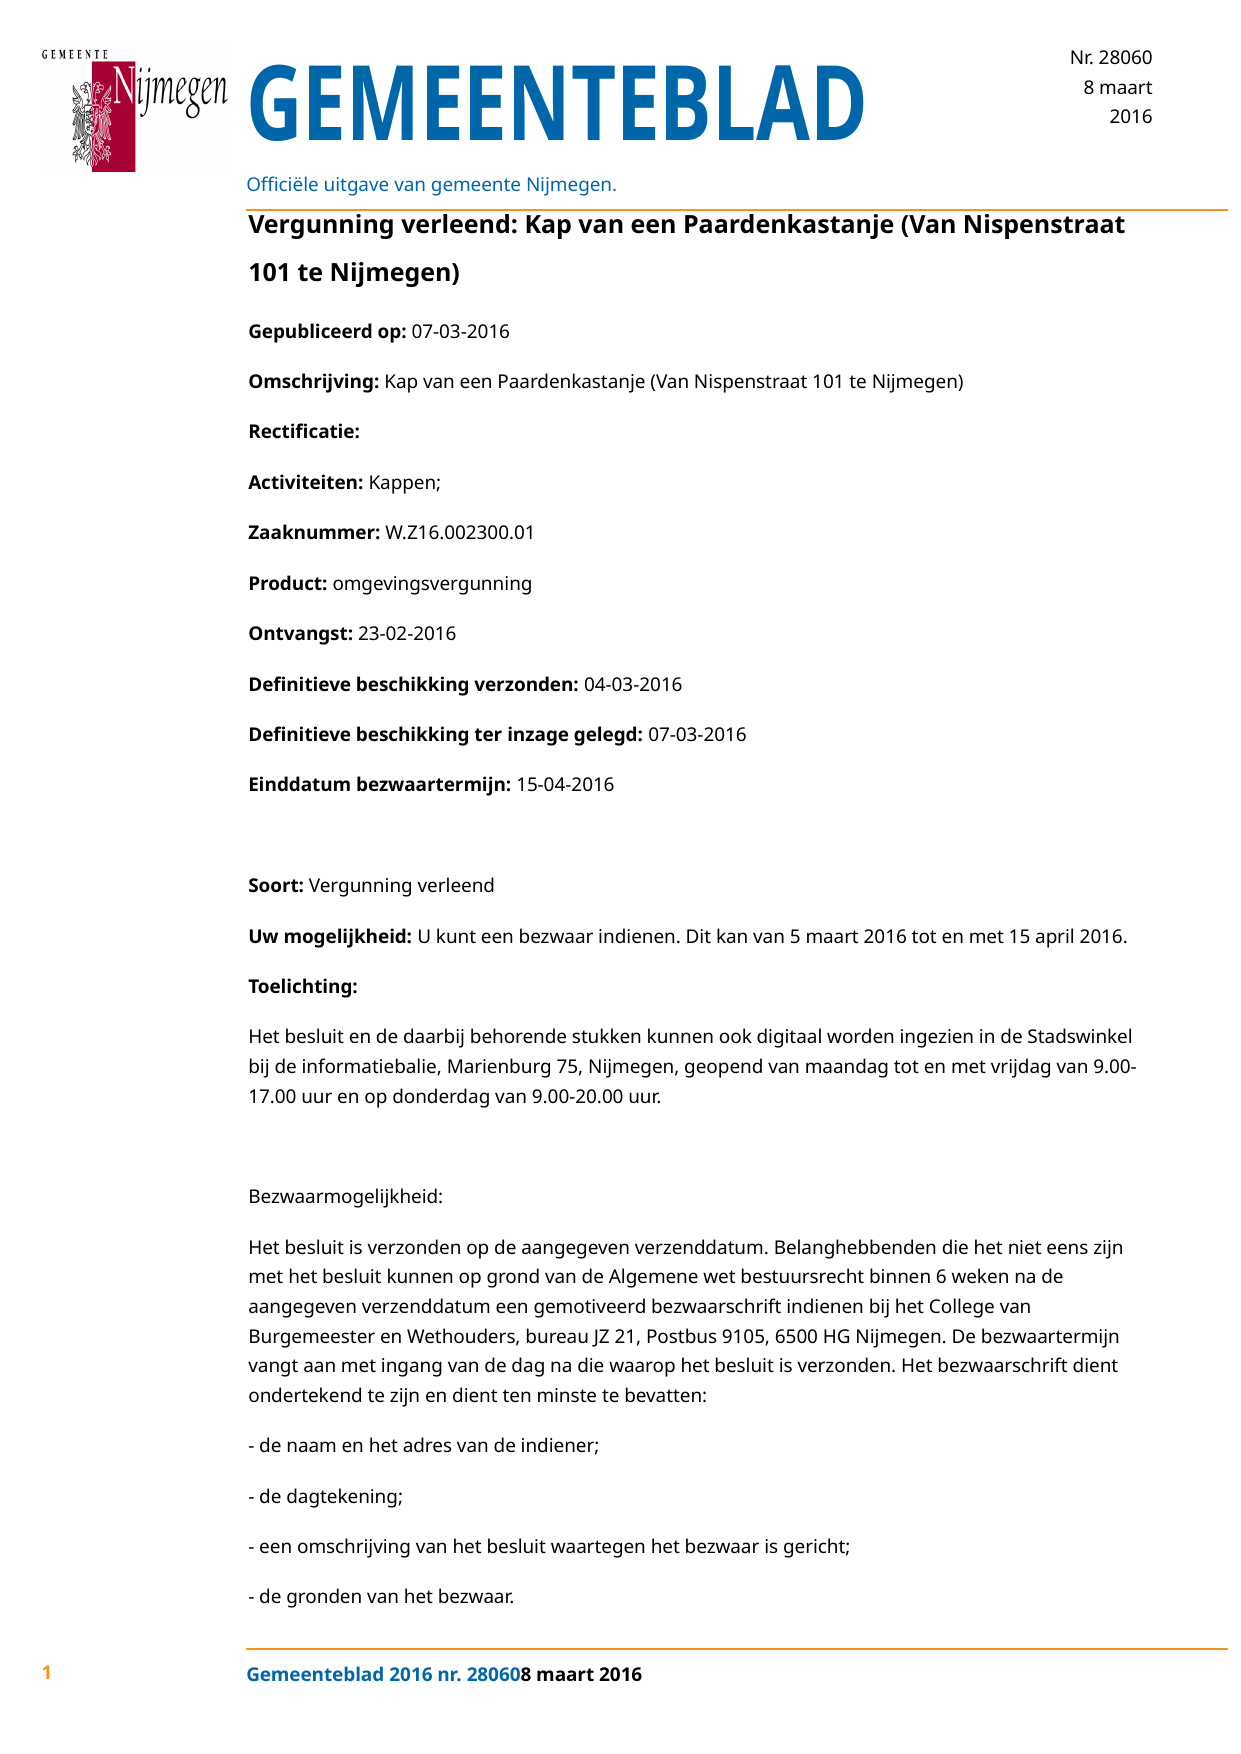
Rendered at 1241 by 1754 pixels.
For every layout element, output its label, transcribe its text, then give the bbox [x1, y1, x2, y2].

text Zaaknummer: W.Z16.002300.01 [248, 519, 1152, 545]
text Ontvangst: 23-02-2016 [248, 620, 1152, 646]
text - de naam en het adres van de indiener; [248, 1432, 1152, 1458]
text Rectificatie: [248, 419, 1152, 444]
text Gepubliceerd op: 07-03-2016 [248, 318, 1152, 344]
text Bezwaarmogelijkheid: [248, 1184, 1152, 1209]
picture [41, 47, 231, 172]
text - een omschrijving van het besluit waartegen het bezwaar is gericht; [248, 1533, 1152, 1559]
text Het besluit en de daarbij behorende stukken kunnen ook digitaal worden ingezien in de Stadswinkel bij de informatiebalie, Marienburg 75, Nijmegen, geopend van maandag tot en met vrijdag van 9.00-17.00 uur en op donderdag van 9.00-20.00 uur. [248, 1024, 1152, 1109]
text - de gronden van het bezwaar. [248, 1584, 1152, 1609]
text Het besluit is verzonden op de aangegeven verzenddatum. Belanghebbenden die het niet eens zijn met het besluit kunnen op grond van de Algemene wet bestuursrecht binnen 6 weken na de aangegeven verzenddatum een gemotiveerd bezwaarschrift indienen bij het College van Burgemeester en Wethouders, bureau JZ 21, Postbus 9105, 6500 HG Nijmegen. De bezwaartermijn vangt aan met ingang van de dag na die waarop het besluit is verzonden. Het bezwaarschrift dient ondertekend te zijn en dient ten minste te bevatten: [248, 1234, 1152, 1408]
text Toelichting: [248, 973, 1152, 999]
text Einddatum bezwaartermijn: 15-04-2016 [248, 772, 1152, 797]
text Omschrijving: Kap van een Paardenkastanje (Van Nispenstraat 101 te Nijmegen) [248, 368, 1152, 394]
text - de dagtekening; [248, 1483, 1152, 1509]
text Activiteiten: Kappen; [248, 469, 1152, 495]
text Definitieve beschikking verzonden: 04-03-2016 [248, 671, 1152, 697]
text Vergunning verleend: Kap van een Paardenkastanje (Van Nispenstraat 101 te Nijmegen) [248, 211, 1152, 288]
text Definitieve beschikking ter inzage gelegd: 07-03-2016 [248, 721, 1152, 747]
text Uw mogelijkheid: U kunt een bezwaar indienen. Dit kan van 5 maart 2016 tot en met 15 april 2016. [248, 923, 1152, 949]
text Soort: Vergunning verleend [248, 872, 1152, 898]
text Product: omgevingsvergunning [248, 570, 1152, 596]
